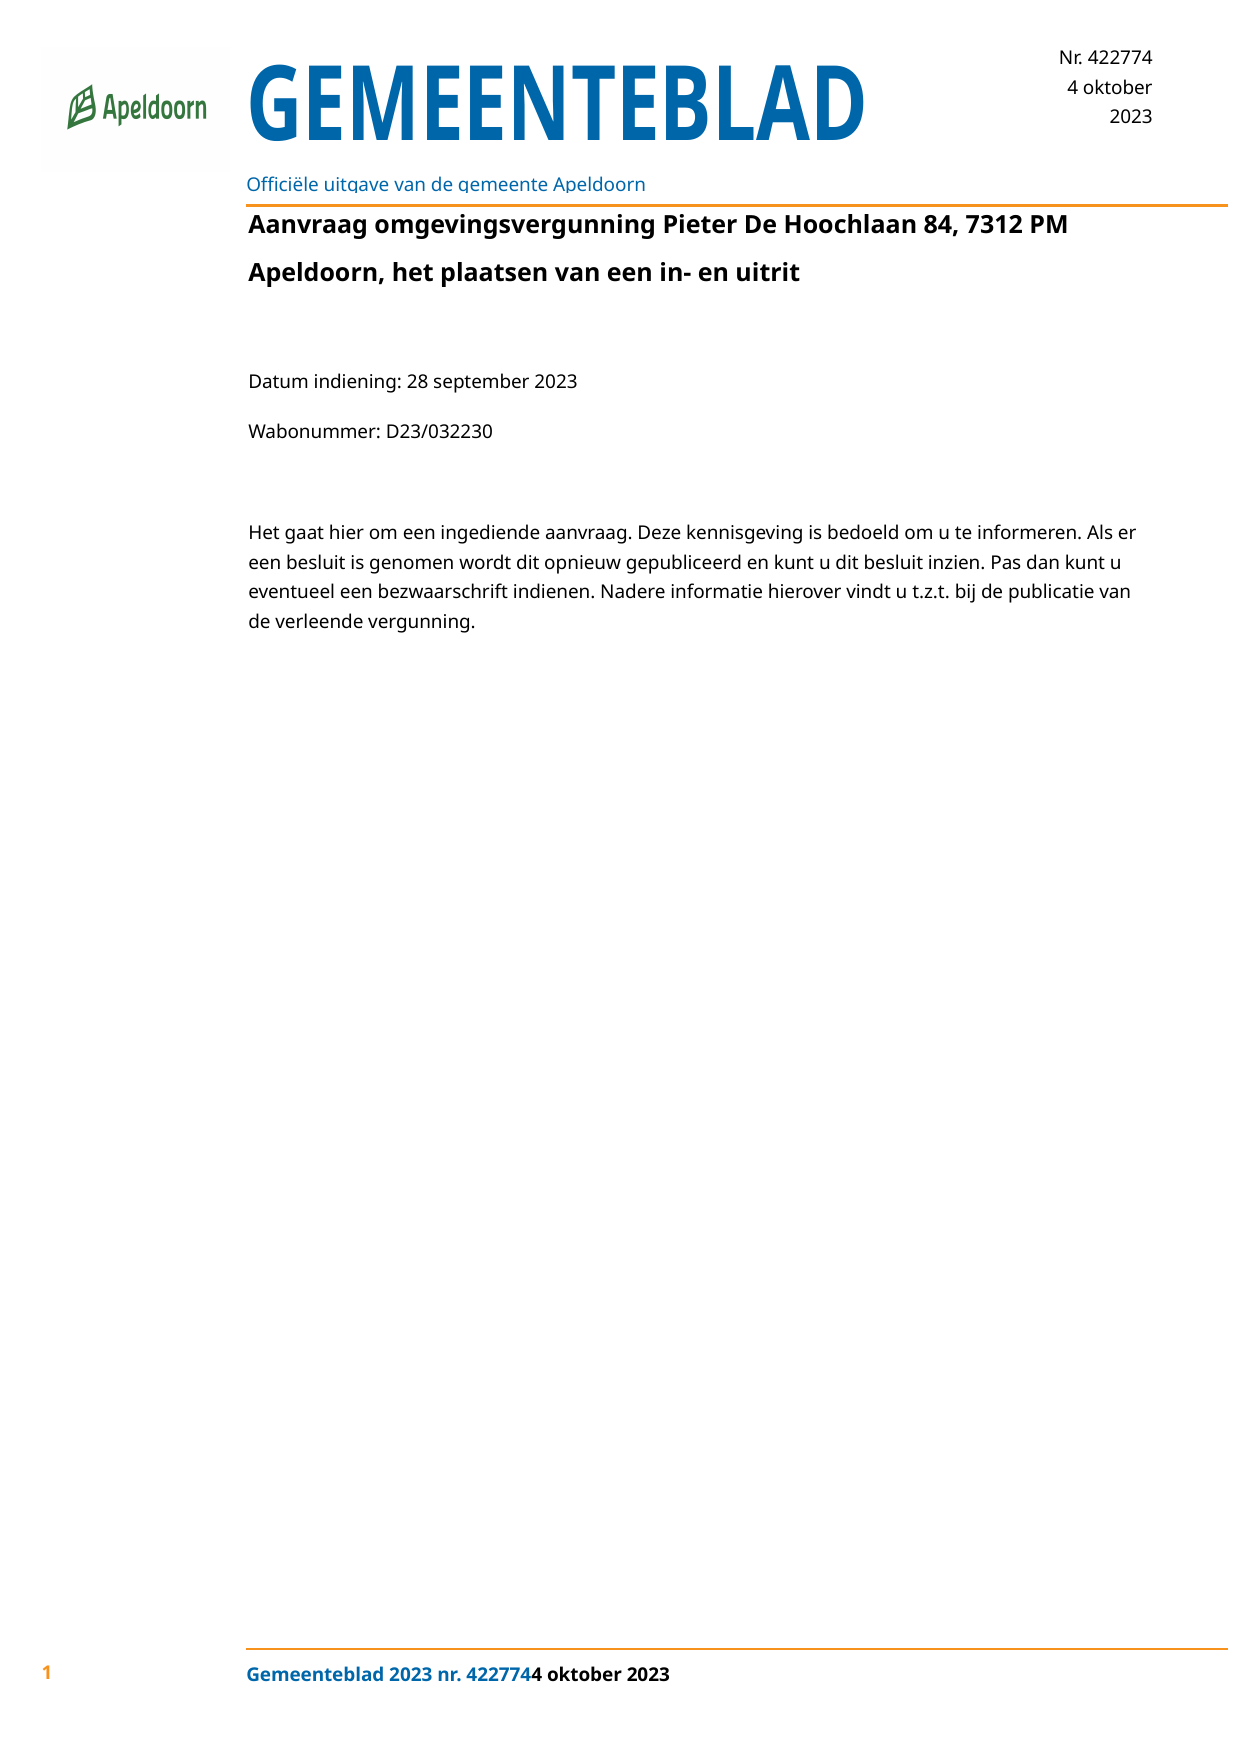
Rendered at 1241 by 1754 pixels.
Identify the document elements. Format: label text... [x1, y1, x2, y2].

text Wabonummer: D23/032230 [248, 419, 1152, 444]
text Aanvraag omgevingsvergunning Pieter De Hoochlaan 84, 7312 PM Apeldoorn, het plaatsen van een in- en uitrit [248, 207, 1152, 288]
text Het gaat hier om een ingediende aanvraag. Deze kennisgeving is bedoeld om u te informeren. Als er een besluit is genomen wordt dit opnieuw gepubliceerd en kunt u dit besluit inzien. Pas dan kunt u eventueel een bezwaarschrift indienen. Nadere informatie hierover vindt u t.z.t. bij de publicatie van de verleende vergunning. [248, 519, 1152, 634]
text Datum indiening: 28 september 2023 [248, 368, 1152, 394]
picture [41, 47, 231, 172]
